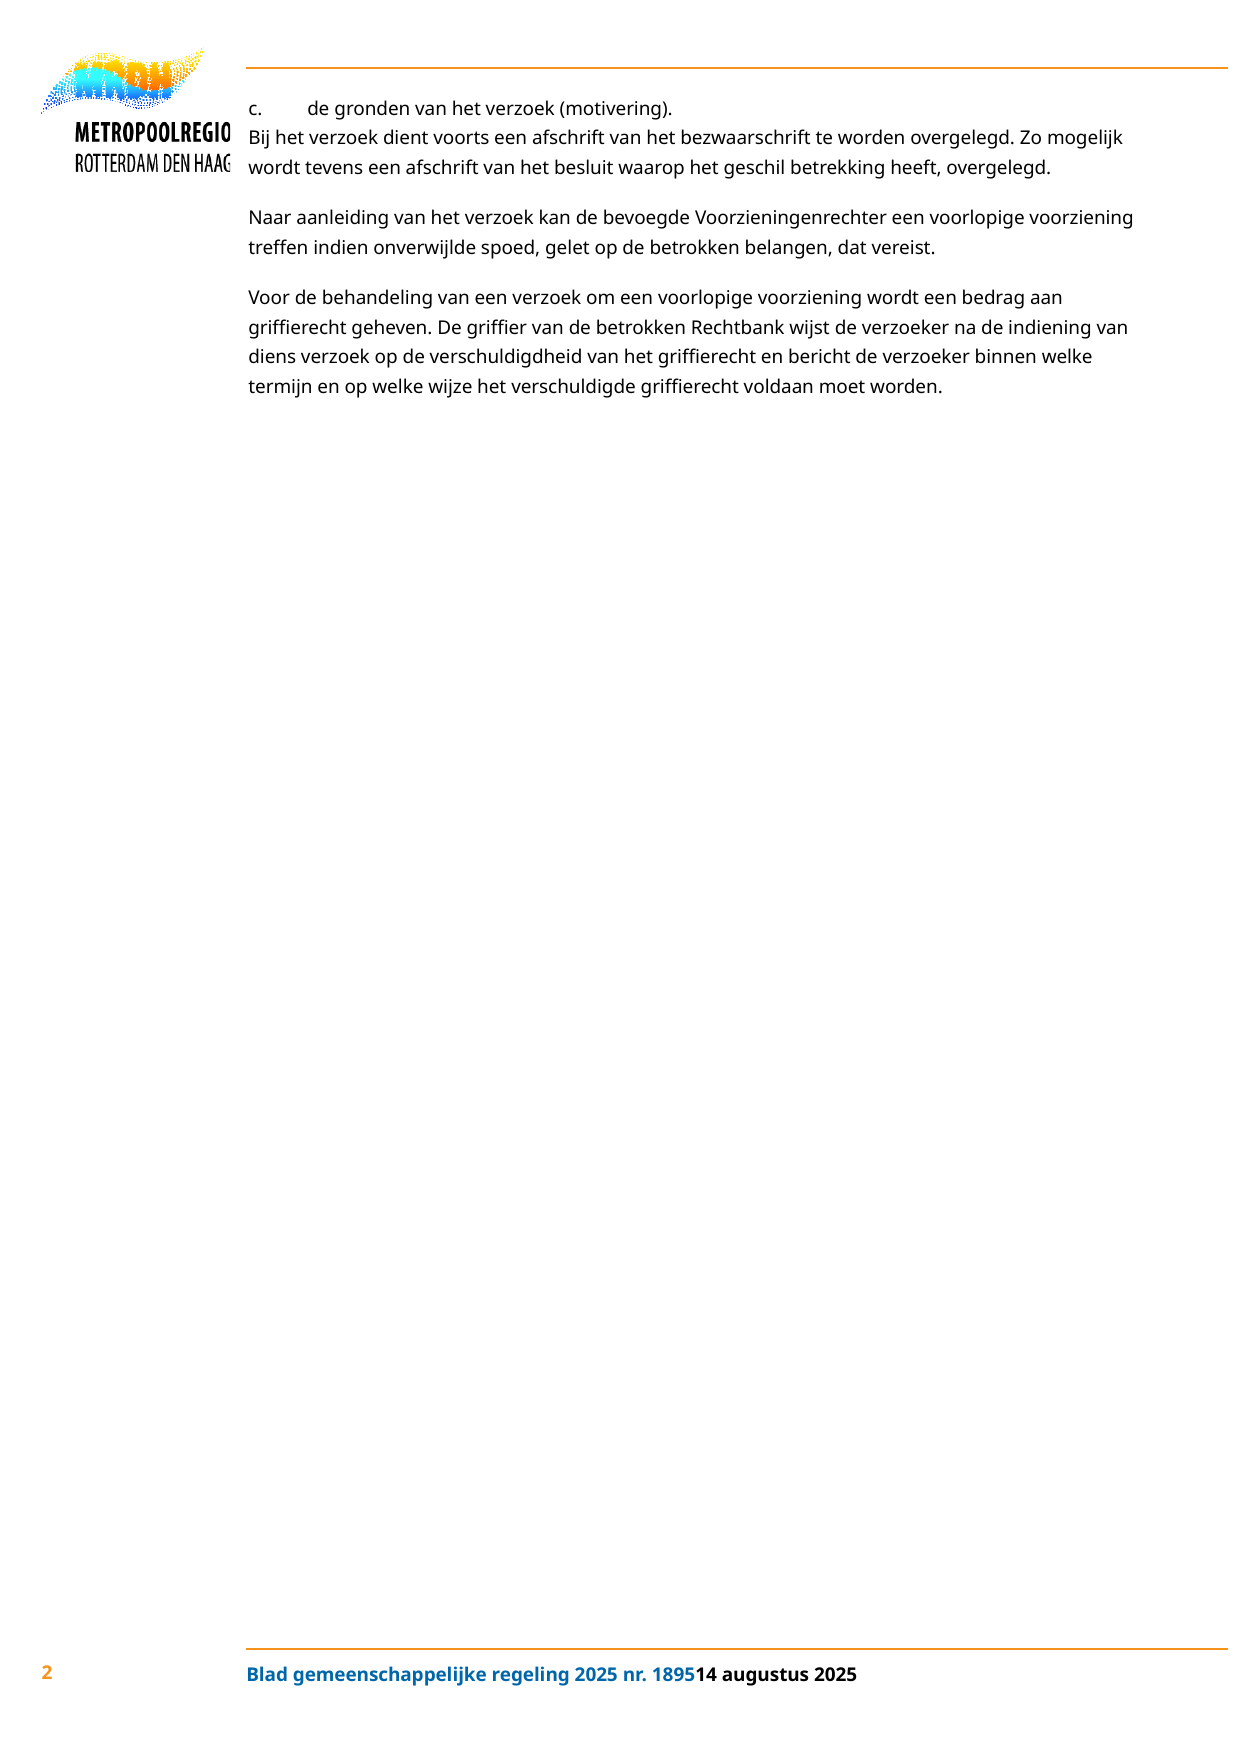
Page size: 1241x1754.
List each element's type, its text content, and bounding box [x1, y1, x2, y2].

list de gronden van het verzoek (motivering). [248, 95, 1152, 121]
text Naar aanleiding van het verzoek kan de bevoegde Voorzieningenrechter een voorlopige voorziening treffen indien onverwijlde spoed, gelet op de betrokken belangen, dat vereist. [248, 204, 1152, 260]
picture [41, 47, 231, 172]
text Bij het verzoek dient voorts een afschrift van het bezwaarschrift te worden overgelegd. Zo mogelijk wordt tevens een afschrift van het besluit waarop het geschil betrekking heeft, overgelegd. [248, 124, 1152, 180]
text Voor de behandeling van een verzoek om een voorlopige voorziening wordt een bedrag aan griffierecht geheven. De griffier van de betrokken Rechtbank wijst de verzoeker na de indiening van diens verzoek op de verschuldigdheid van het griffierecht en bericht de verzoeker binnen welke termijn en op welke wijze het verschuldigde griffierecht voldaan moet worden. [248, 284, 1152, 399]
